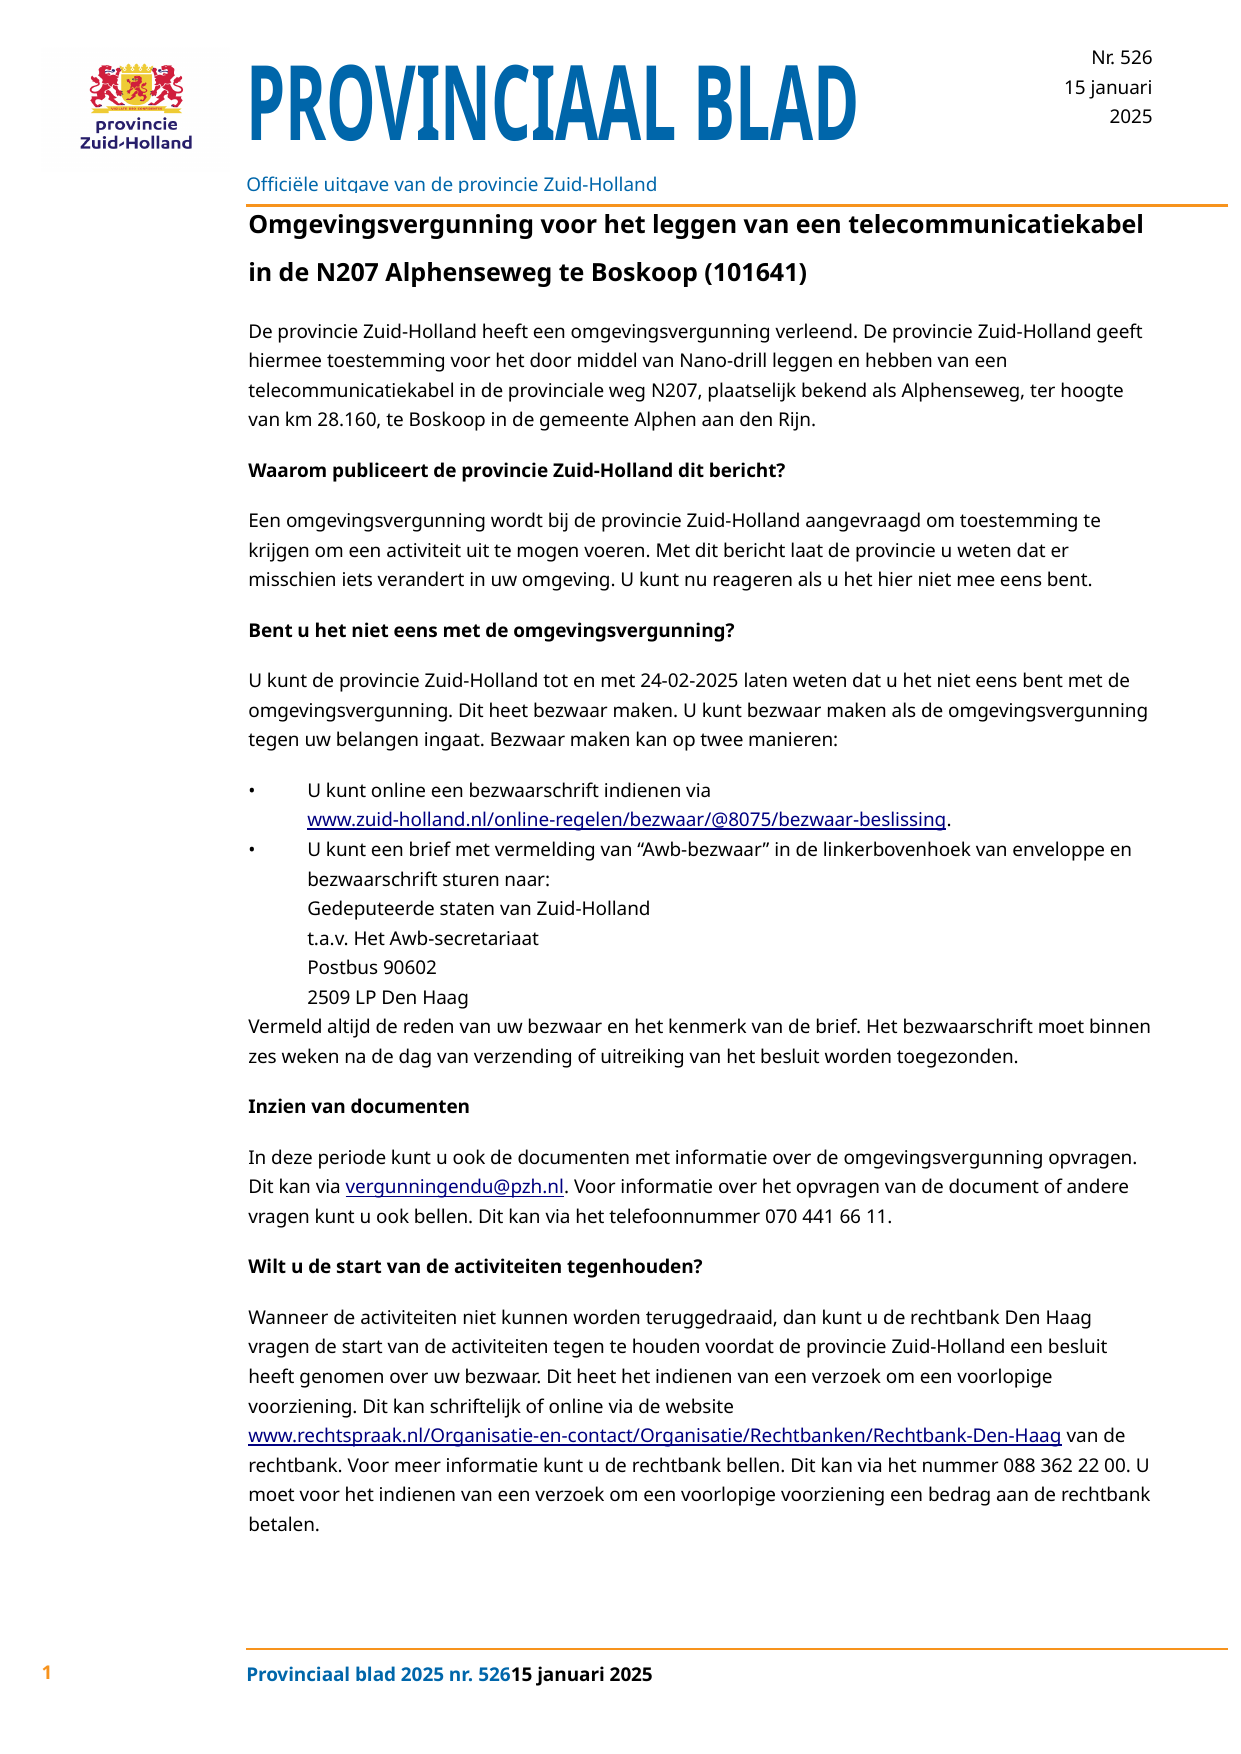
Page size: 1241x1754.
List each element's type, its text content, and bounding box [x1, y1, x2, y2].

list U kunt online een bezwaarschrift indienen via www.zuid-holland.nl/online-regelen/bezwaar/@8075/bezwaar-beslissing. [248, 777, 1152, 832]
text Bent u het niet eens met de omgevingsvergunning? [248, 617, 1152, 643]
text Inzien van documenten [248, 1094, 1152, 1119]
text Vermeld altijd de reden van uw bezwaar en het kenmerk van de brief. Het bezwaarschrift moet binnen zes weken na de dag van verzending of uitreiking van het besluit worden toegezonden. [248, 1014, 1152, 1069]
text Wilt u de start van de activiteiten tegenhouden? [248, 1254, 1152, 1279]
list 2509 LP Den Haag [248, 984, 1152, 1010]
text Omgevingsvergunning voor het leggen van een telecommunicatiekabel in de N207 Alphenseweg te Boskoop (101641) [248, 207, 1152, 288]
text Waarom publiceert de provincie Zuid-Holland dit bericht? [248, 457, 1152, 483]
text U kunt de provincie Zuid-Holland tot en met 24-02-2025 laten weten dat u het niet eens bent met de omgevingsvergunning. Dit heet bezwaar maken. U kunt bezwaar maken als de omgevingsvergunning tegen uw belangen ingaat. Bezwaar maken kan op twee manieren: [248, 667, 1152, 752]
list U kunt een brief met vermelding van “Awb-bezwaar” in de linkerbovenhoek van enveloppe en bezwaarschrift sturen naar: [248, 836, 1152, 892]
text In deze periode kunt u ook de documenten met informatie over de omgevingsvergunning opvragen. Dit kan via vergunningendu@pzh.nl. Voor informatie over het opvragen van de document of andere vragen kunt u ook bellen. Dit kan via het telefoonnummer 070 441 66 11. [248, 1144, 1152, 1229]
list t.a.v. Het Awb-secretariaat [248, 925, 1152, 951]
list Gedeputeerde staten van Zuid-Holland [248, 895, 1152, 921]
text De provincie Zuid-Holland heeft een omgevingsvergunning verleend. De provincie Zuid-Holland geeft hiermee toestemming voor het door middel van Nano-drill leggen en hebben van een telecommunicatiekabel in de provinciale weg N207, plaatselijk bekend als Alphenseweg, ter hoogte van km 28.160, te Boskoop in de gemeente Alphen aan den Rijn. [248, 318, 1152, 432]
list Postbus 90602 [248, 954, 1152, 980]
text Wanneer de activiteiten niet kunnen worden teruggedraaid, dan kunt u de rechtbank Den Haag vragen de start van de activiteiten tegen te houden voordat de provincie Zuid-Holland een besluit heeft genomen over uw bezwaar. Dit heet het indienen van een verzoek om een voorlopige voorziening. Dit kan schriftelijk of online via de website www.rechtspraak.nl/Organisatie-en-contact/Organisatie/Rechtbanken/Rechtbank-Den-Haag van de rechtbank. Voor meer informatie kunt u de rechtbank bellen. Dit kan via het nummer 088 362 22 00. U moet voor het indienen van een verzoek om een voorlopige voorziening een bedrag aan de rechtbank betalen. [248, 1304, 1152, 1537]
picture [41, 47, 231, 172]
text Een omgevingsvergunning wordt bij de provincie Zuid-Holland aangevraagd om toestemming te krijgen om een activiteit uit te mogen voeren. Met dit bericht laat de provincie u weten dat er misschien iets verandert in uw omgeving. U kunt nu reageren als u het hier niet mee eens bent. [248, 507, 1152, 592]
